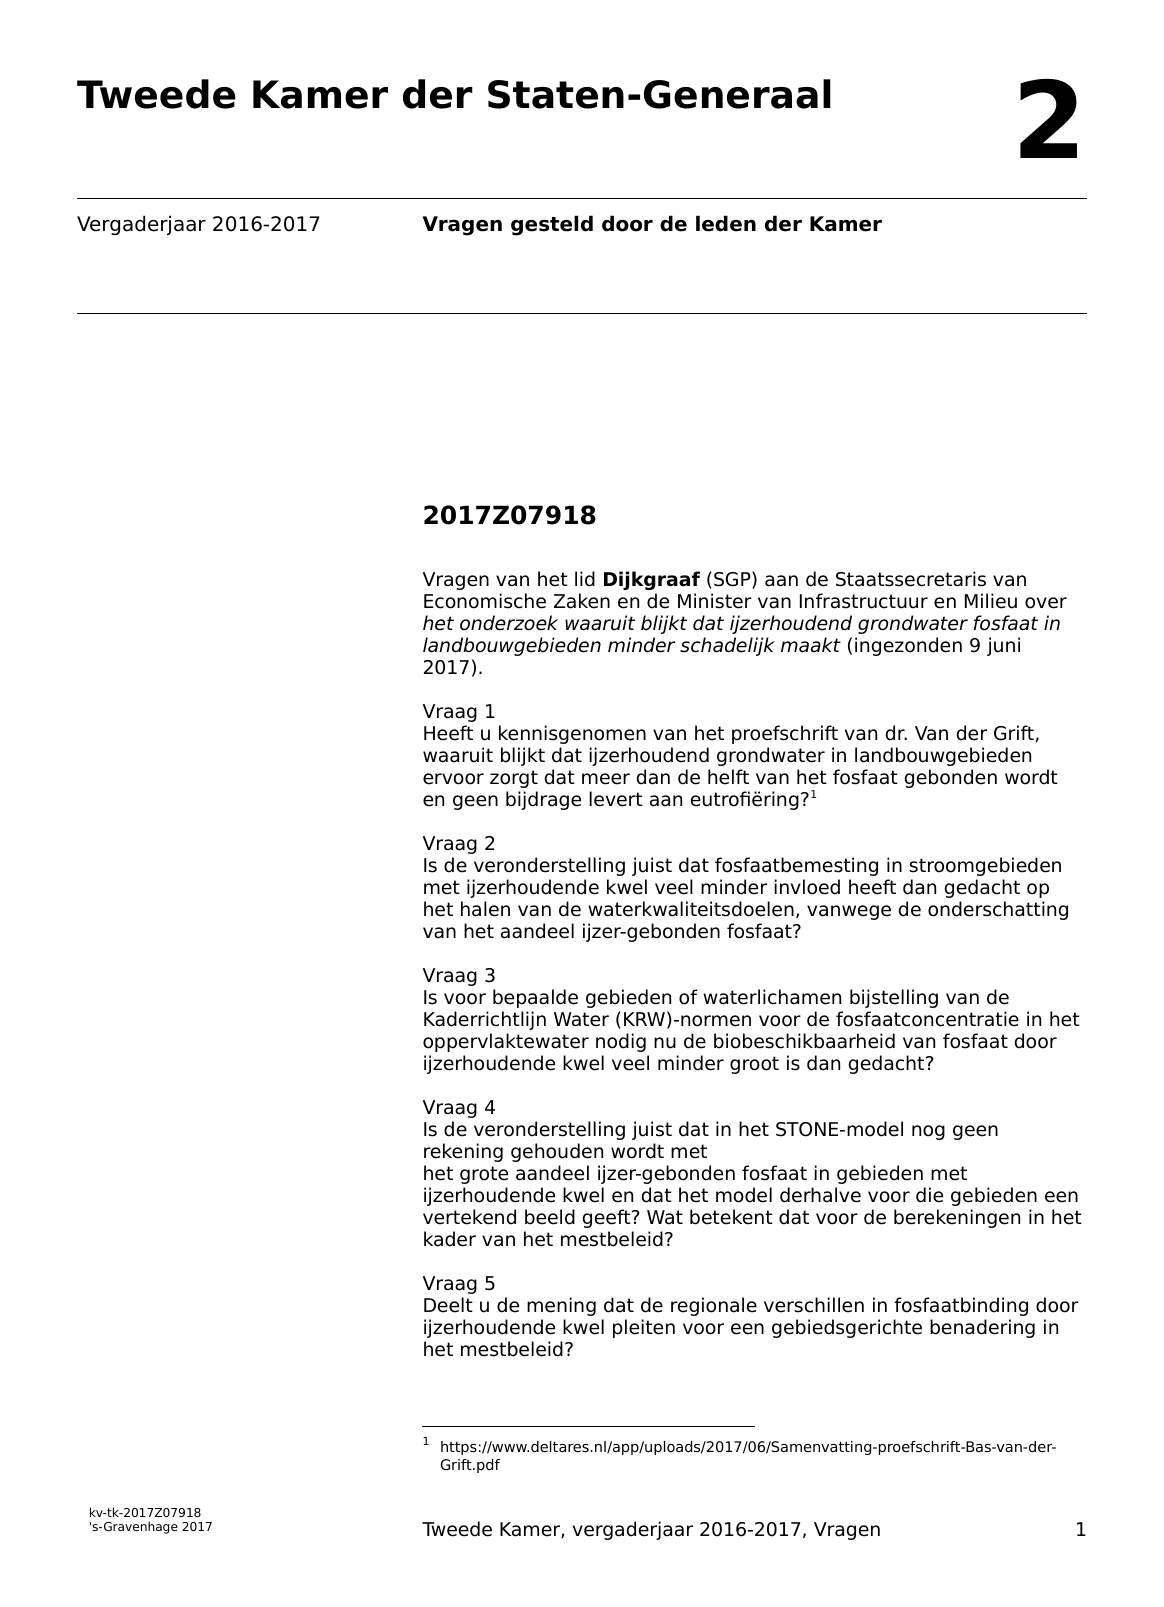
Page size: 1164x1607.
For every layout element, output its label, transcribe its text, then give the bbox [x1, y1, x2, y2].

text Vraag 5 [422, 1273, 1087, 1295]
text Is de veronderstelling juist dat in het STONE-model nog geen rekening gehouden wordt met [422, 1119, 1087, 1163]
text Vragen van het lid Dijkgraaf (SGP) aan de Staatssecretaris van Economische Zaken en de Minister van Infrastructuur en Milieu over het onderzoek waaruit blijkt dat ijzerhoudend grondwater fosfaat in landbouwgebieden minder schadelijk maakt (ingezonden 9 juni 2017). [422, 569, 1087, 679]
text 's-Gravenhage 2017 [88, 1520, 323, 1534]
table_cell Vragen gesteld door de leden der Kamer [422, 199, 1087, 313]
text Is de veronderstelling juist dat fosfaatbemesting in stroomgebieden met ijzerhoudende kwel veel minder invloed heeft dan gedacht op het halen van de waterkwaliteitsdoelen, vanwege de onderschatting van het aandeel ijzer-gebonden fosfaat? [422, 855, 1087, 943]
text Deelt u de mening dat de regionale verschillen in fosfaatbinding door ijzerhoudende kwel pleiten voor een gebiedsgerichte benadering in het mestbeleid? [422, 1295, 1087, 1361]
table_header Tweede Kamer der Staten-Generaal [77, 59, 886, 198]
text https://www.deltares.nl/app/uploads/2017/06/Samenvatting-proefschrift-Bas-van-der-Grift.pdf [422, 1435, 1087, 1474]
text Vraag 4 [422, 1097, 1087, 1119]
text Heeft u kennisgenomen van het proefschrift van dr. Van der Grift, waaruit blijkt dat ijzerhoudend grondwater in landbouwgebieden ervoor zorgt dat meer dan de helft van het fosfaat gebonden wordt en geen bijdrage levert aan eutrofiëring? [422, 723, 1087, 811]
table_cell Vergaderjaar 2016-2017 [77, 199, 422, 313]
table_header 2 [886, 59, 1087, 198]
text Is voor bepaalde gebieden of waterlichamen bijstelling van de Kaderrichtlijn Water (KRW)-normen voor de fosfaatconcentratie in het oppervlaktewater nodig nu de biobeschikbaarheid van fosfaat door ijzerhoudende kwel veel minder groot is dan gedacht? [422, 987, 1087, 1075]
text kv-tk-2017Z07918 [88, 1506, 323, 1520]
text Vraag 2 [422, 833, 1087, 855]
text het grote aandeel ijzer-gebonden fosfaat in gebieden met ijzerhoudende kwel en dat het model derhalve voor die gebieden een vertekend beeld geeft? Wat betekent dat voor de berekeningen in het kader van het mestbeleid? [422, 1163, 1087, 1251]
text 2017Z07918 [422, 501, 1087, 531]
text Vraag 1 [422, 701, 1087, 723]
text Vraag 3 [422, 965, 1087, 987]
